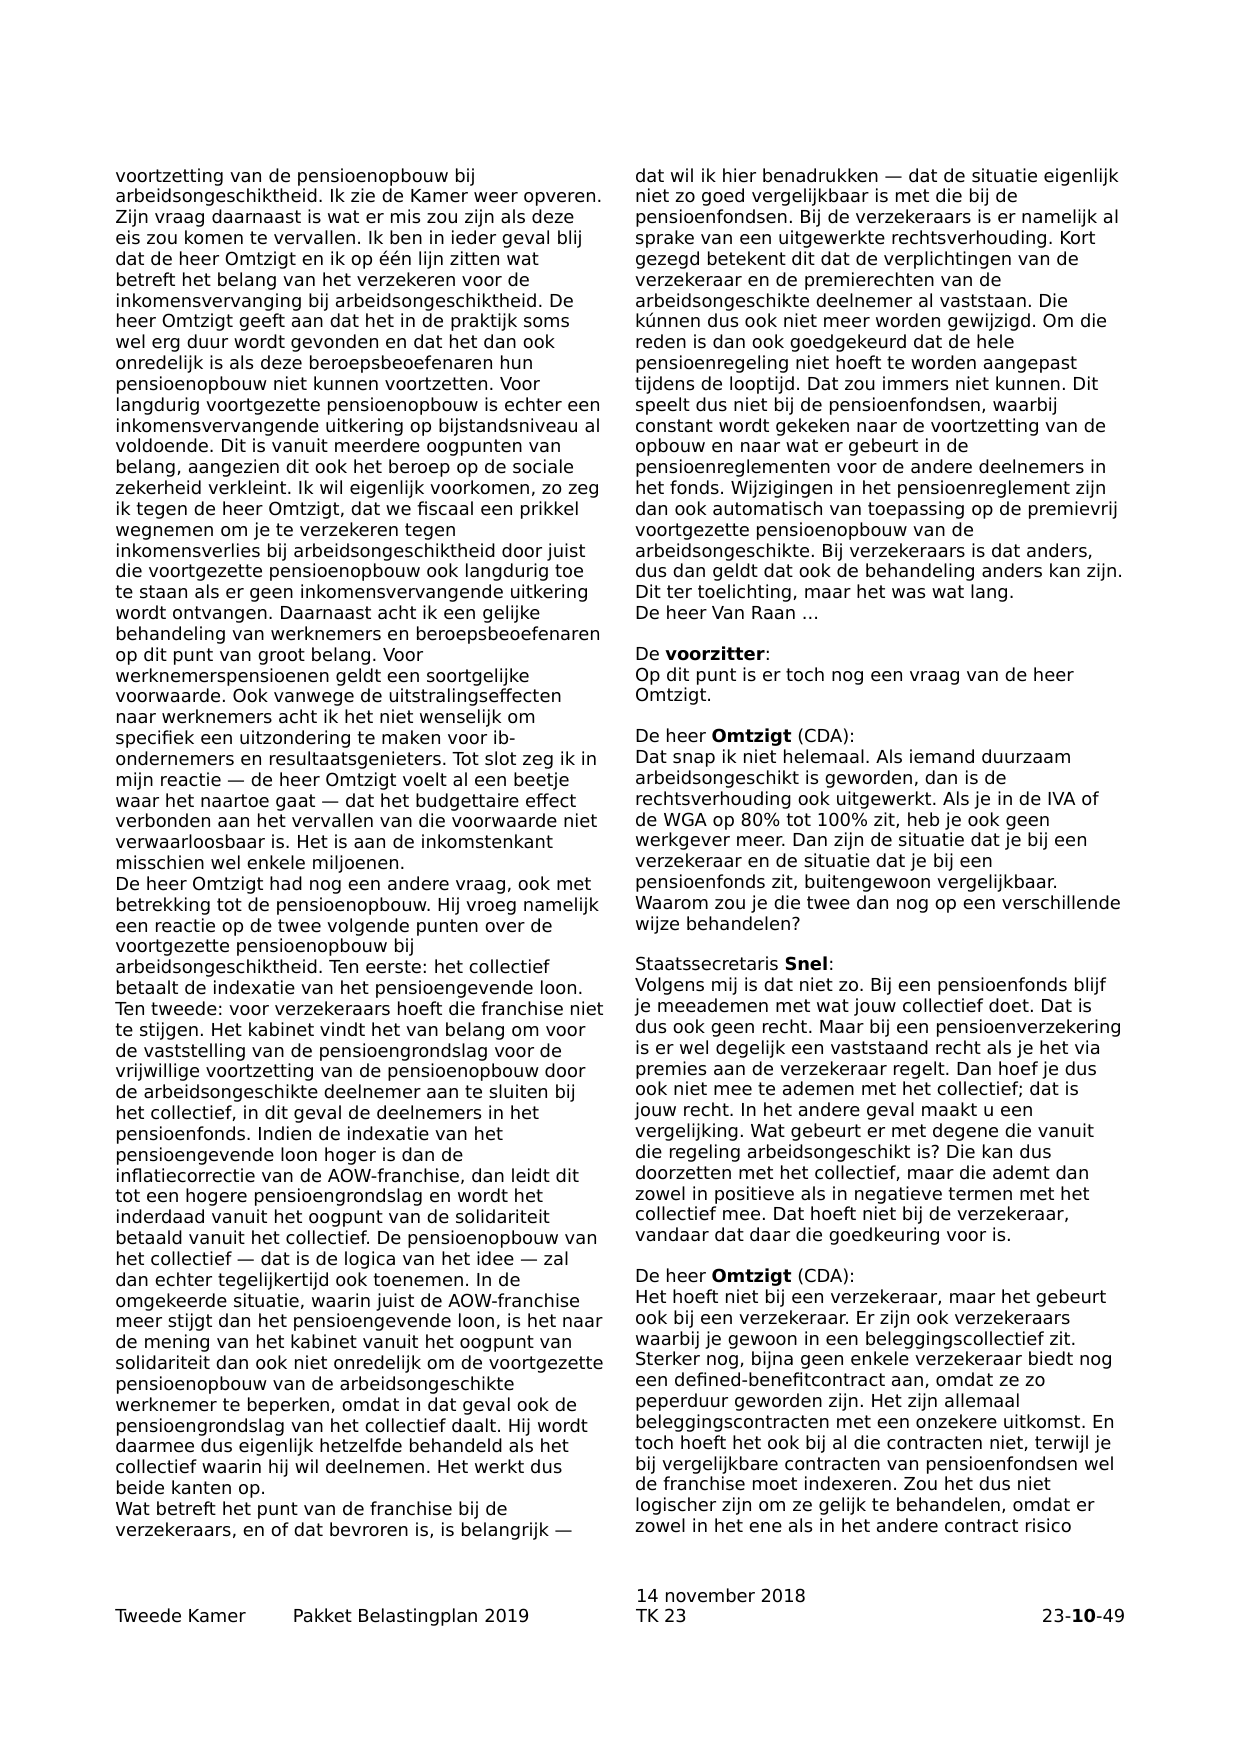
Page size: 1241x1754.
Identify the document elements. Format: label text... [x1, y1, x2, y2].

text dat wil ik hier benadrukken — dat de situatie eigenlijk niet zo goed vergelijkbaar is met die bij de pensioenfondsen. Bij de verzekeraars is er namelijk al sprake van een uitgewerkte rechtsverhouding. Kort gezegd betekent dit dat de verplichtingen van de verzekeraar en de premierechten van de arbeidsongeschikte deelnemer al vaststaan. Die kúnnen dus ook niet meer worden gewijzigd. Om die reden is dan ook goedgekeurd dat de hele pensioenregeling niet hoeft te worden aangepast tijdens de looptijd. Dat zou immers niet kunnen. Dit speelt dus niet bij de pensioenfondsen, waarbij constant wordt gekeken naar de voortzetting van de opbouw en naar wat er gebeurt in de pensioenreglementen voor de andere deelnemers in het fonds. Wijzigingen in het pensioenreglement zijn dan ook automatisch van toepassing op de premievrij voortgezette pensioenopbouw van de arbeidsongeschikte. Bij verzekeraars is dat anders, dus dan geldt dat ook de behandeling anders kan zijn. Dit ter toelichting, maar het was wat lang. [635, 165, 1125, 603]
text Op dit punt is er toch nog een vraag van de heer Omtzigt. [635, 664, 1125, 706]
text Dat snap ik niet helemaal. Als iemand duurzaam arbeidsongeschikt is geworden, dan is de rechtsverhouding ook uitgewerkt. Als je in de IVA of de WGA op 80% tot 100% zit, heb je ook geen werkgever meer. Dan zijn de situatie dat je bij een verzekeraar en de situatie dat je bij een pensioenfonds zit, buitengewoon vergelijkbaar. Waarom zou je die twee dan nog op een verschillende wijze behandelen? [635, 747, 1125, 934]
text voortzetting van de pensioenopbouw bij arbeidsongeschiktheid. Ik zie de Kamer weer opveren. Zijn vraag daarnaast is wat er mis zou zijn als deze eis zou komen te vervallen. Ik ben in ieder geval blij dat de heer Omtzigt en ik op één lijn zitten wat betreft het belang van het verzekeren voor de inkomensvervanging bij arbeidsongeschiktheid. De heer Omtzigt geeft aan dat het in de praktijk soms wel erg duur wordt gevonden en dat het dan ook onredelijk is als deze beroepsbeoefenaren hun pensioenopbouw niet kunnen voortzetten. Voor langdurig voortgezette pensioenopbouw is echter een inkomensvervangende uitkering op bijstandsniveau al voldoende. Dit is vanuit meerdere oogpunten van belang, aangezien dit ook het beroep op de sociale zekerheid verkleint. Ik wil eigenlijk voorkomen, zo zeg ik tegen de heer Omtzigt, dat we fiscaal een prikkel wegnemen om je te verzekeren tegen inkomensverlies bij arbeidsongeschiktheid door juist die voortgezette pensioenopbouw ook langdurig toe te staan als er geen inkomensvervangende uitkering wordt ontvangen. Daarnaast acht ik een gelijke behandeling van werknemers en beroepsbeoefenaren op dit punt van groot belang. Voor werknemerspensioenen geldt een soortgelijke voorwaarde. Ook vanwege de uitstralingseffecten naar werknemers acht ik het niet wenselijk om specifiek een uitzondering te maken voor ib-ondernemers en resultaatsgenieters. Tot slot zeg ik in mijn reactie — de heer Omtzigt voelt al een beetje waar het naartoe gaat — dat het budgettaire effect verbonden aan het vervallen van die voorwaarde niet verwaarloosbaar is. Het is aan de inkomstenkant misschien wel enkele miljoenen. [115, 165, 605, 874]
text De heer Omtzigt (CDA): [635, 726, 1125, 747]
text Volgens mij is dat niet zo. Bij een pensioenfonds blijf je meeademen met wat jouw collectief doet. Dat is dus ook geen recht. Maar bij een pensioenverzekering is er wel degelijk een vaststaand recht als je het via premies aan de verzekeraar regelt. Dan hoef je dus ook niet mee te ademen met het collectief; dat is jouw recht. In het andere geval maakt u een vergelijking. Wat gebeurt er met degene die vanuit die regeling arbeidsongeschikt is? Die kan dus doorzetten met het collectief, maar die ademt dan zowel in positieve als in negatieve termen met het collectief mee. Dat hoeft niet bij de verzekeraar, vandaar dat daar die goedkeuring voor is. [635, 975, 1125, 1246]
text Wat betreft het punt van de franchise bij de verzekeraars, en of dat bevroren is, is belangrijk — [115, 1499, 605, 1540]
text De heer Van Raan ... [635, 603, 1125, 624]
text Staatssecretaris Snel: [635, 954, 1125, 975]
text De voorzitter: [635, 644, 1125, 664]
text Het hoeft niet bij een verzekeraar, maar het gebeurt ook bij een verzekeraar. Er zijn ook verzekeraars waarbij je gewoon in een beleggingscollectief zit. Sterker nog, bijna geen enkele verzekeraar biedt nog een defined-benefitcontract aan, omdat ze zo peperduur geworden zijn. Het zijn allemaal beleggingscontracten met een onzekere uitkomst. En toch hoeft het ook bij al die contracten niet, terwijl je bij vergelijkbare contracten van pensioenfondsen wel de franchise moet indexeren. Zou het dus niet logischer zijn om ze gelijk te behandelen, omdat er zowel in het ene als in het andere contract risico [635, 1287, 1125, 1537]
text De heer Omtzigt had nog een andere vraag, ook met betrekking tot de pensioenopbouw. Hij vroeg namelijk een reactie op de twee volgende punten over de voortgezette pensioenopbouw bij arbeidsongeschiktheid. Ten eerste: het collectief betaalt de indexatie van het pensioengevende loon. Ten tweede: voor verzekeraars hoeft die franchise niet te stijgen. Het kabinet vindt het van belang om voor de vaststelling van de pensioengrondslag voor de vrijwillige voortzetting van de pensioenopbouw door de arbeidsongeschikte deelnemer aan te sluiten bij het collectief, in dit geval de deelnemers in het pensioenfonds. Indien de indexatie van het pensioengevende loon hoger is dan de inflatiecorrectie van de AOW-franchise, dan leidt dit tot een hogere pensioengrondslag en wordt het inderdaad vanuit het oogpunt van de solidariteit betaald vanuit het collectief. De pensioenopbouw van het collectief — dat is de logica van het idee — zal dan echter tegelijkertijd ook toenemen. In de omgekeerde situatie, waarin juist de AOW-franchise meer stijgt dan het pensioengevende loon, is het naar de mening van het kabinet vanuit het oogpunt van solidariteit dan ook niet onredelijk om de voortgezette pensioenopbouw van de arbeidsongeschikte werknemer te beperken, omdat in dat geval ook de pensioengrondslag van het collectief daalt. Hij wordt daarmee dus eigenlijk hetzelfde behandeld als het collectief waarin hij wil deelnemen. Het werkt dus beide kanten op. [115, 874, 605, 1499]
text De heer Omtzigt (CDA): [635, 1266, 1125, 1287]
